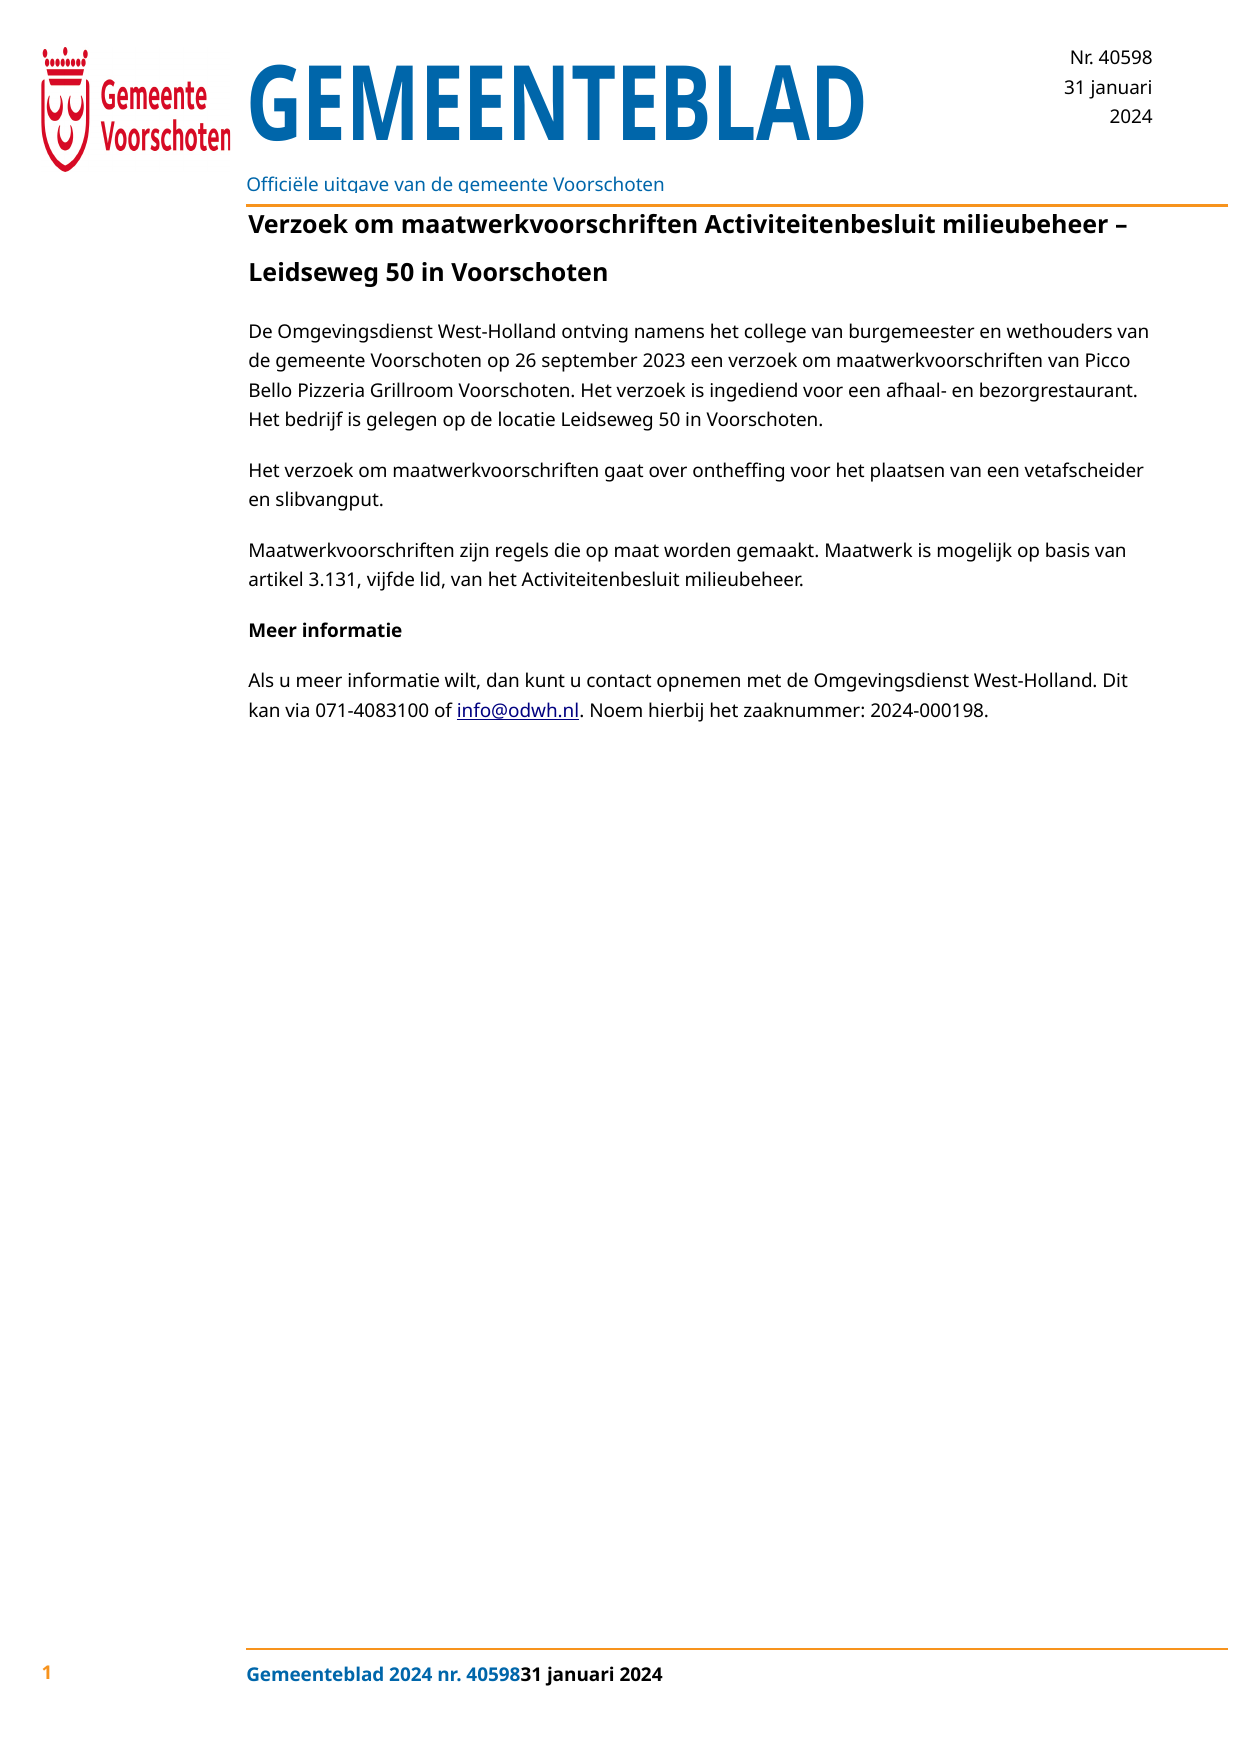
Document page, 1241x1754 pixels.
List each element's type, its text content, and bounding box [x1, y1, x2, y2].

text Verzoek om maatwerkvoorschriften Activiteitenbesluit milieubeheer – Leidseweg 50 in Voorschoten [248, 207, 1152, 288]
text De Omgevingsdienst West-Holland ontving namens het college van burgemeester en wethouders van de gemeente Voorschoten op 26 september 2023 een verzoek om maatwerkvoorschriften van Picco Bello Pizzeria Grillroom Voorschoten. Het verzoek is ingediend voor een afhaal- en bezorgrestaurant. Het bedrijf is gelegen op de locatie Leidseweg 50 in Voorschoten. [248, 318, 1152, 432]
text Als u meer informatie wilt, dan kunt u contact opnemen met de Omgevingsdienst West-Holland. Dit kan via 071-4083100 of info@odwh.nl. Noem hierbij het zaaknummer: 2024-000198. [248, 667, 1152, 723]
text Maatwerkvoorschriften zijn regels die op maat worden gemaakt. Maatwerk is mogelijk op basis van artikel 3.131, vijfde lid, van het Activiteitenbesluit milieubeheer. [248, 537, 1152, 592]
text Het verzoek om maatwerkvoorschriften gaat over ontheffing voor het plaatsen van een vetafscheider en slibvangput. [248, 457, 1152, 512]
picture [41, 47, 231, 172]
text Meer informatie [248, 617, 1152, 643]
